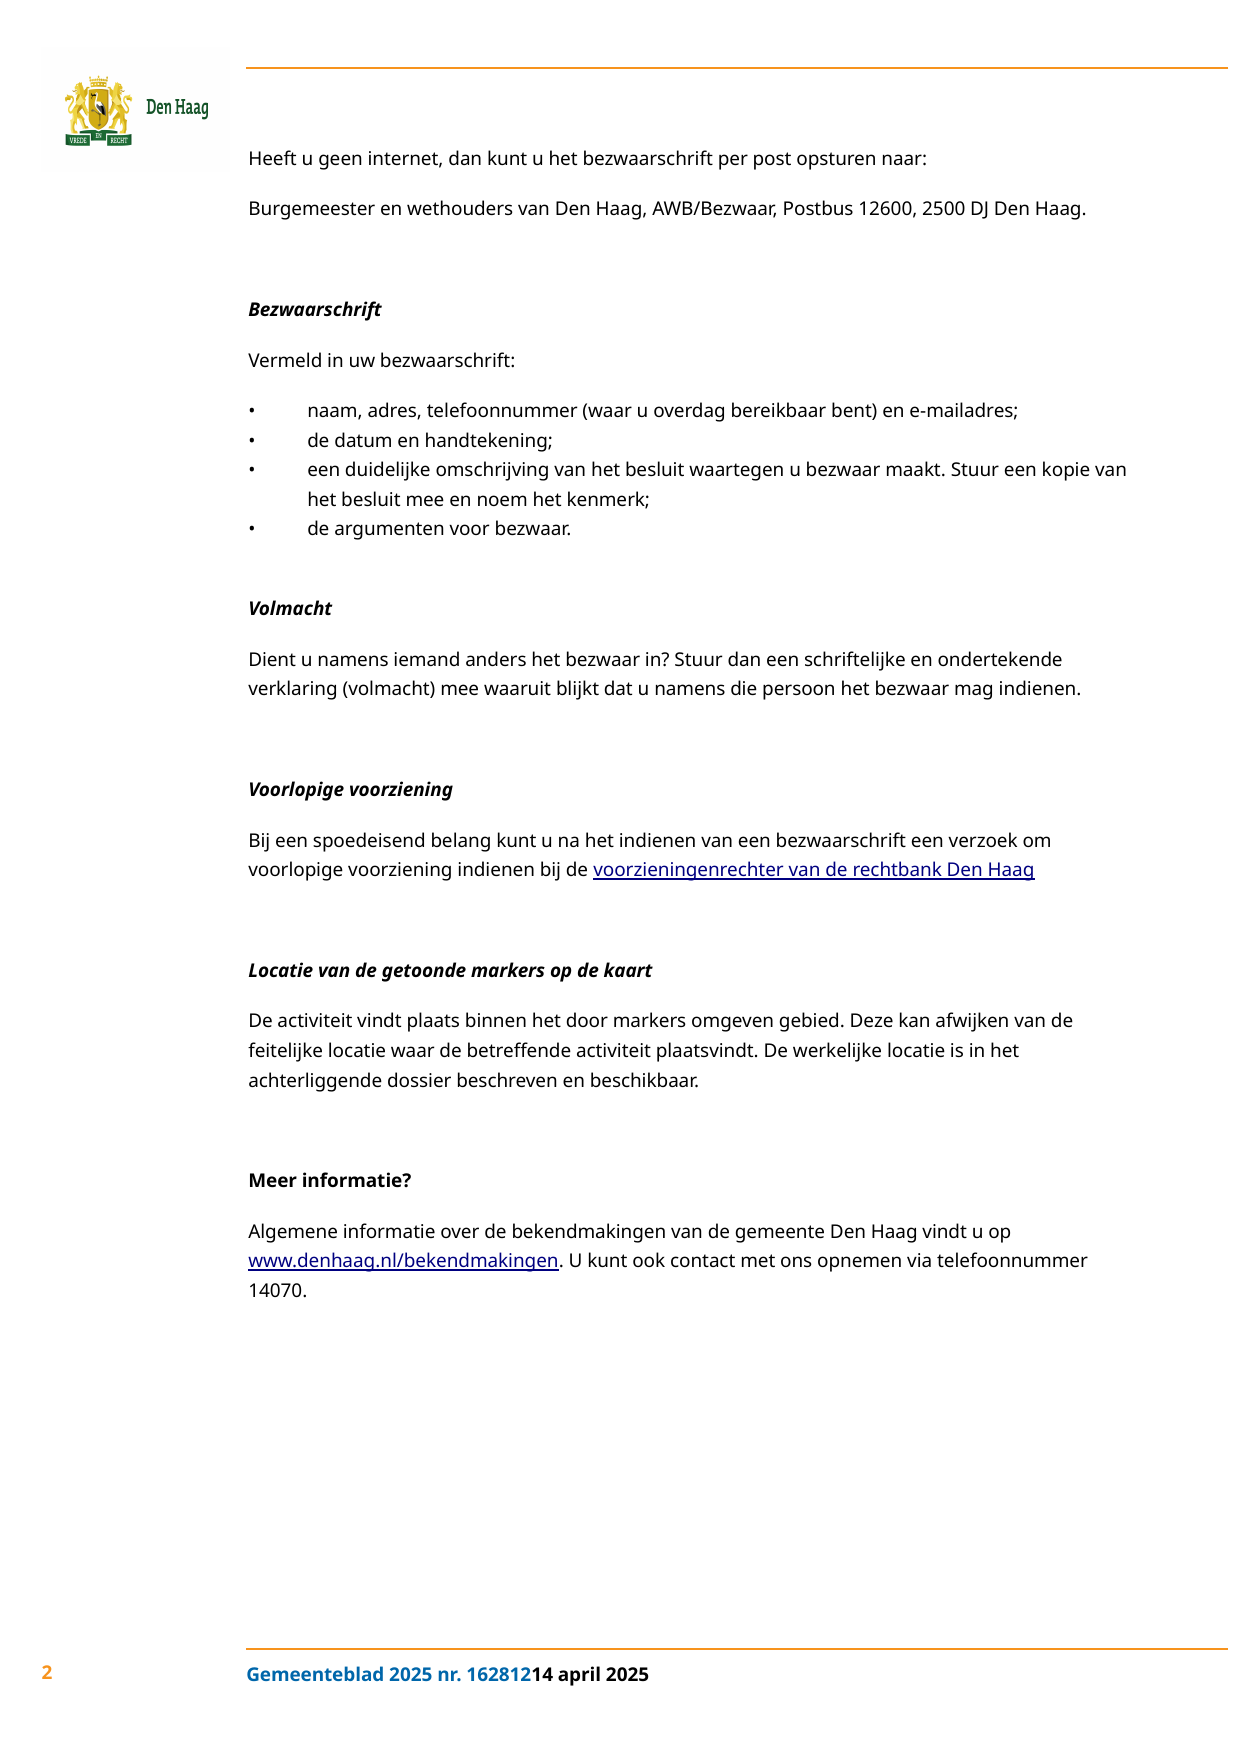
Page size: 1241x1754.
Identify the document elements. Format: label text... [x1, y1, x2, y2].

text Heeft u geen internet, dan kunt u het bezwaarschrift per post opsturen naar: [248, 145, 1152, 171]
text Volmacht [248, 596, 1152, 621]
text Dient u namens iemand anders het bezwaar in? Stuur dan een schriftelijke en ondertekende verklaring (volmacht) mee waaruit blijkt dat u namens die persoon het bezwaar mag indienen. [248, 646, 1152, 701]
text Locatie van de getoonde markers op de kaart [248, 957, 1152, 983]
list de datum en handtekening; [248, 427, 1152, 453]
text Bezwaarschrift [248, 296, 1152, 322]
text Burgemeester en wethouders van Den Haag, AWB/Bezwaar, Postbus 12600, 2500 DJ Den Haag. [248, 196, 1152, 221]
text Algemene informatie over de bekendmakingen van de gemeente Den Haag vindt u op www.denhaag.nl/bekendmakingen. U kunt ook contact met ons opnemen via telefoonnummer 14070. [248, 1218, 1152, 1303]
text De activiteit vindt plaats binnen het door markers omgeven gebied. Deze kan afwijken van de feitelijke locatie waar de betreffende activiteit plaatsvindt. De werkelijke locatie is in het achterliggende dossier beschreven en beschikbaar. [248, 1008, 1152, 1093]
text Bij een spoedeisend belang kunt u na het indienen van een bezwaarschrift een verzoek om voorlopige voorziening indienen bij de voorzieningenrechter van de rechtbank Den Haag [248, 827, 1152, 882]
picture [41, 47, 231, 172]
text Meer informatie? [248, 1168, 1152, 1193]
list een duidelijke omschrijving van het besluit waartegen u bezwaar maakt. Stuur een kopie van het besluit mee en noem het kenmerk; [248, 456, 1152, 512]
list naam, adres, telefoonnummer (waar u overdag bereikbaar bent) en e-mailadres; [248, 397, 1152, 423]
list de argumenten voor bezwaar. [248, 516, 1152, 541]
text Vermeld in uw bezwaarschrift: [248, 347, 1152, 373]
text Voorlopige voorziening [248, 776, 1152, 802]
